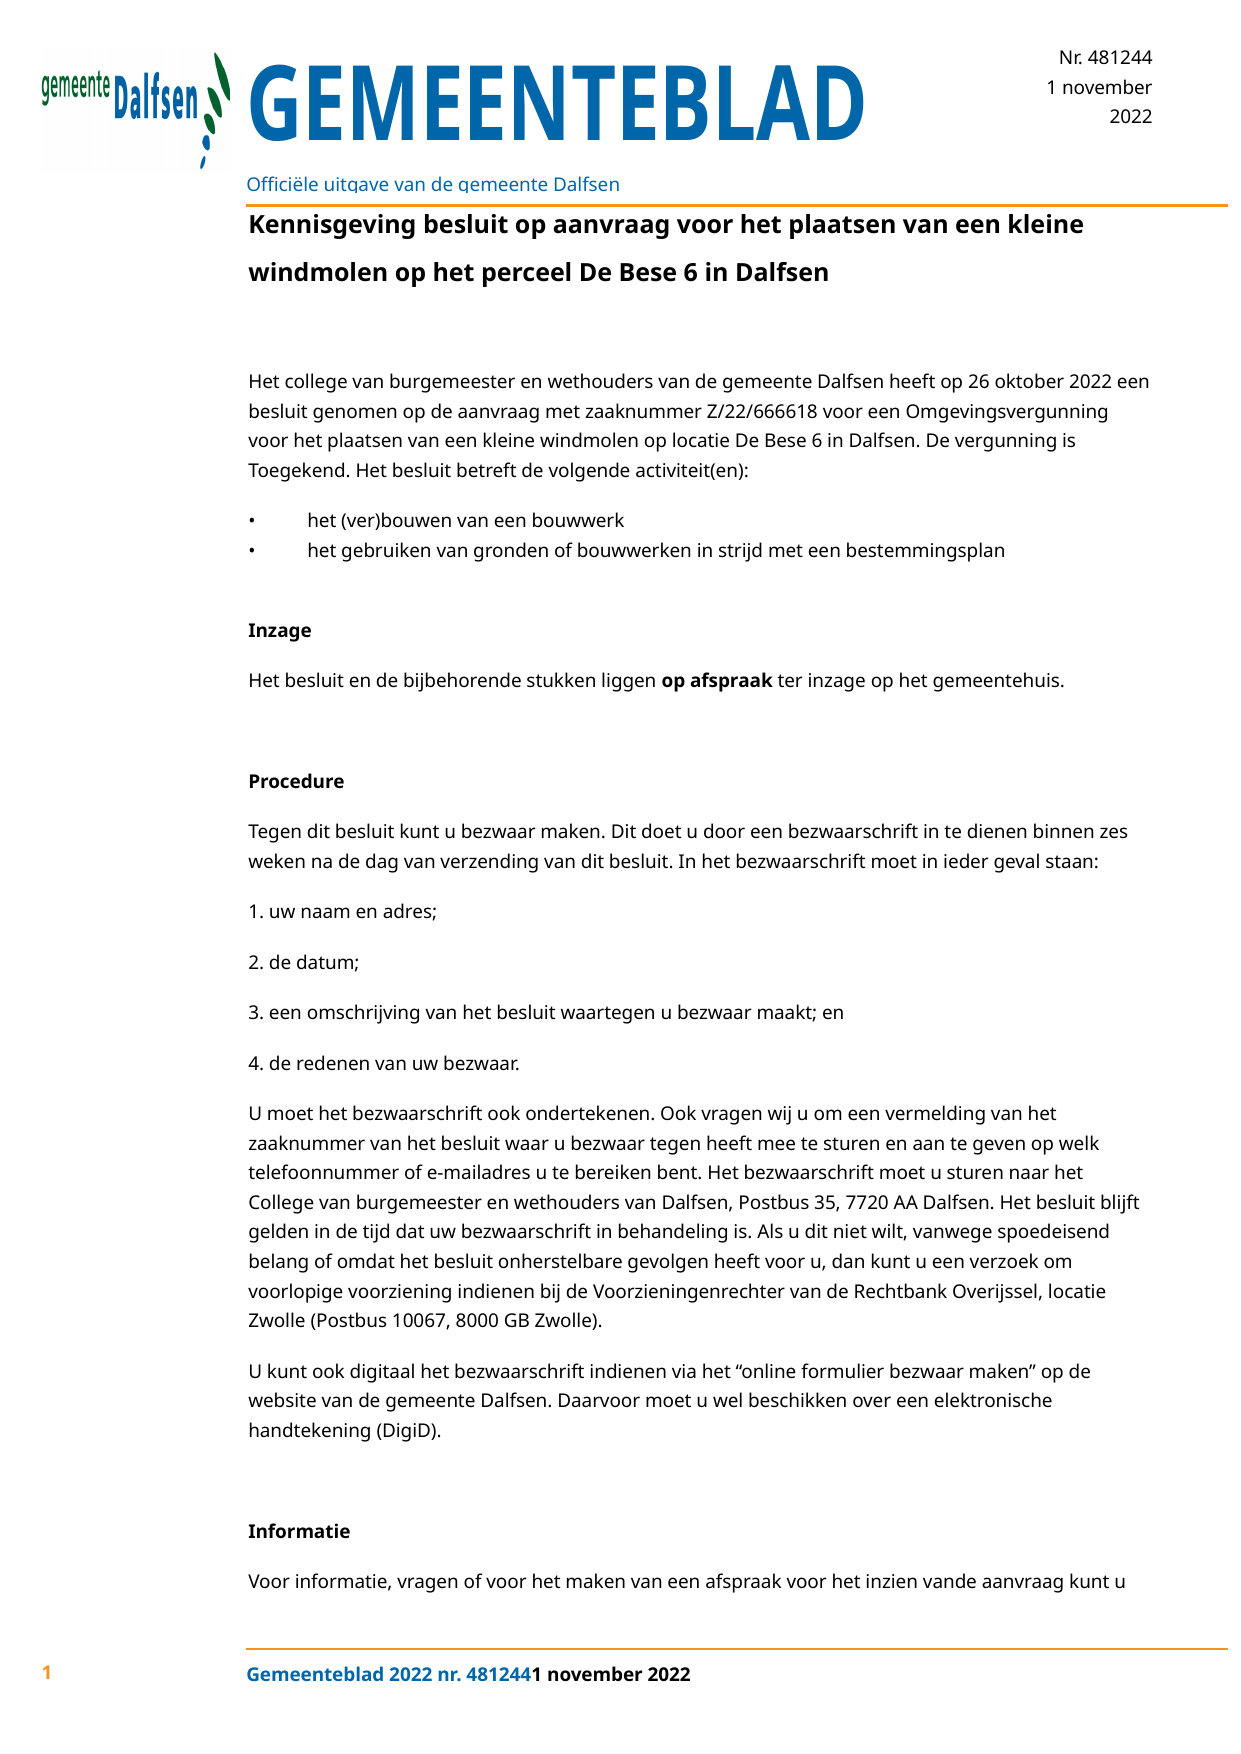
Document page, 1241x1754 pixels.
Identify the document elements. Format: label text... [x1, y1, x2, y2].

text Kennisgeving besluit op aanvraag voor het plaatsen van een kleine windmolen op het perceel De Bese 6 in Dalfsen [248, 207, 1152, 288]
text 1. uw naam en adres; [248, 899, 1152, 924]
text Voor informatie, vragen of voor het maken van een afspraak voor het inzien vande aanvraag kunt u [248, 1568, 1152, 1594]
list het (ver)bouwen van een bouwwerk [248, 507, 1152, 533]
text Het besluit en de bijbehorende stukken liggen op afspraak ter inzage op het gemeentehuis. [248, 667, 1152, 693]
text Informatie [248, 1518, 1152, 1544]
text Inzage [248, 617, 1152, 643]
text Procedure [248, 768, 1152, 794]
text 4. de redenen van uw bezwaar. [248, 1050, 1152, 1076]
text 2. de datum; [248, 949, 1152, 975]
picture [41, 47, 231, 172]
text Tegen dit besluit kunt u bezwaar maken. Dit doet u door een bezwaarschrift in te dienen binnen zes weken na de dag van verzending van dit besluit. In het bezwaarschrift moet in ieder geval staan: [248, 819, 1152, 874]
text U kunt ook digitaal het bezwaarschrift indienen via het “online formulier bezwaar maken” op de website van de gemeente Dalfsen. Daarvoor moet u wel beschikken over een elektronische handtekening (DigiD). [248, 1358, 1152, 1443]
list het gebruiken van gronden of bouwwerken in strijd met een bestemmingsplan [248, 537, 1152, 563]
text U moet het bezwaarschrift ook ondertekenen. Ook vragen wij u om een vermelding van het zaaknummer van het besluit waar u bezwaar tegen heeft mee te sturen en aan te geven op welk telefoonnummer of e-mailadres u te bereiken bent. Het bezwaarschrift moet u sturen naar het College van burgemeester en wethouders van Dalfsen, Postbus 35, 7720 AA Dalfsen. Het besluit blijft gelden in de tijd dat uw bezwaarschrift in behandeling is. Als u dit niet wilt, vanwege spoedeisend belang of omdat het besluit onherstelbare gevolgen heeft voor u, dan kunt u een verzoek om voorlopige voorziening indienen bij de Voorzieningenrechter van de Rechtbank Overijssel, locatie Zwolle (Postbus 10067, 8000 GB Zwolle). [248, 1100, 1152, 1333]
text 3. een omschrijving van het besluit waartegen u bezwaar maakt; en [248, 999, 1152, 1025]
text Het college van burgemeester en wethouders van de gemeente Dalfsen heeft op 26 oktober 2022 een besluit genomen op de aanvraag met zaaknummer Z/22/666618 voor een Omgevingsvergunning voor het plaatsen van een kleine windmolen op locatie De Bese 6 in Dalfsen. De vergunning is Toegekend. Het besluit betreft de volgende activiteit(en): [248, 368, 1152, 483]
